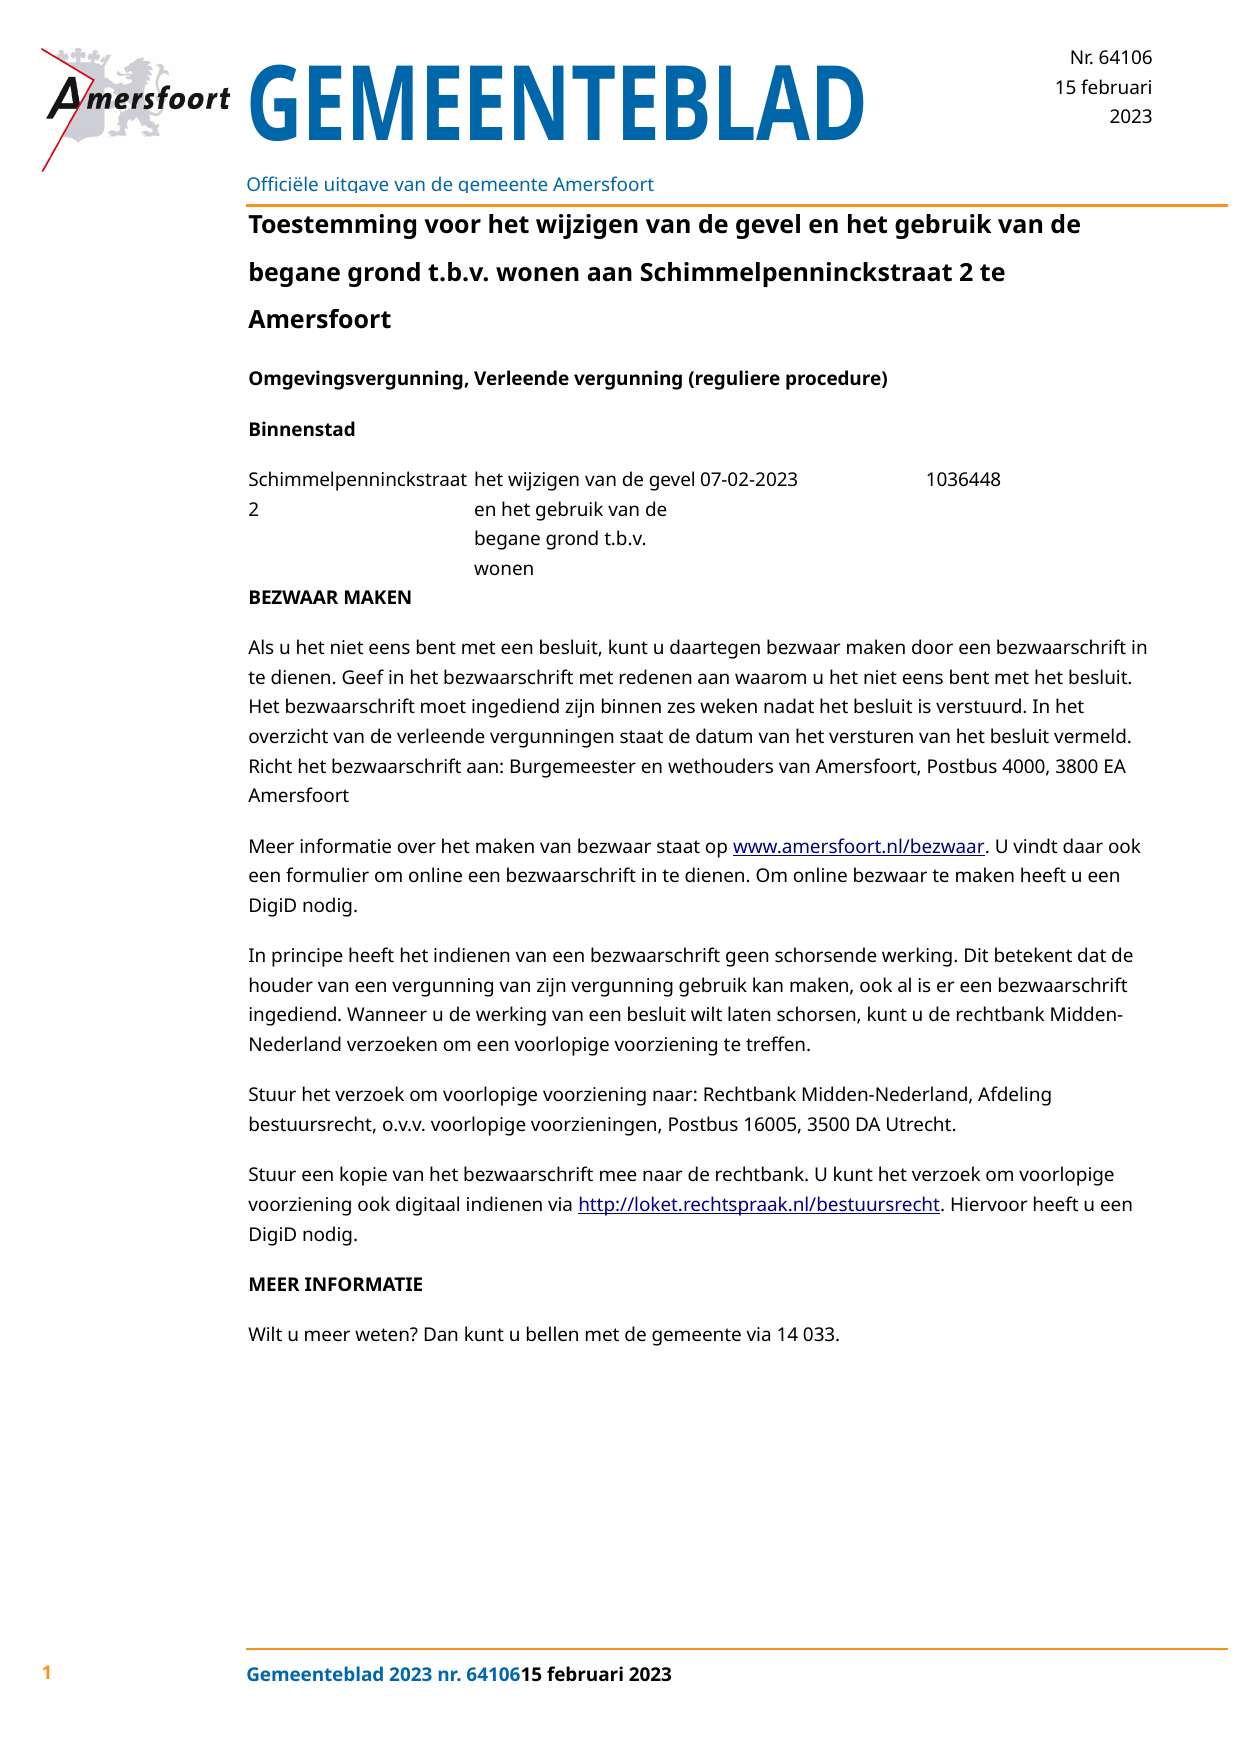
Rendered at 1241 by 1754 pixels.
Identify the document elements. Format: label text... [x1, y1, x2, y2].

text MEER INFORMATIE [248, 1271, 1152, 1297]
text In principe heeft het indienen van een bezwaarschrift geen schorsende werking. Dit betekent dat de houder van een vergunning van zijn vergunning gebruik kan maken, ook al is er een bezwaarschrift ingediend. Wanneer u de werking van een besluit wilt laten schorsen, kunt u de rechtbank Midden-Nederland verzoeken om een voorlopige voorziening te treffen. [248, 942, 1152, 1057]
text BEZWAAR MAKEN [248, 584, 1152, 610]
text Als u het niet eens bent met een besluit, kunt u daartegen bezwaar maken door een bezwaarschrift in te dienen. Geef in het bezwaarschrift met redenen aan waarom u het niet eens bent met het besluit. Het bezwaarschrift moet ingediend zijn binnen zes weken nadat het besluit is verstuurd. In het overzicht van de verleende vergunningen staat de datum van het versturen van het besluit vermeld. Richt het bezwaarschrift aan: Burgemeester en wethouders van Amersfoort, Postbus 4000, 3800 EA Amersfoort [248, 634, 1152, 808]
text Stuur een kopie van het bezwaarschrift mee naar de rechtbank. U kunt het verzoek om voorlopige voorziening ook digitaal indienen via http://loket.rechtspraak.nl/bestuursrecht. Hiervoor heeft u een DigiD nodig. [248, 1162, 1152, 1247]
picture [41, 47, 231, 172]
text Binnenstad [248, 416, 1152, 442]
table_header het wijzigen van de gevel en het gebruik van de begane grond t.b.v. wonen [474, 466, 700, 581]
text Meer informatie over het maken van bezwaar staat op www.amersfoort.nl/bezwaar. U vindt daar ook een formulier om online een bezwaarschrift in te dienen. Om online bezwaar te maken heeft u een DigiD nodig. [248, 833, 1152, 918]
text Toestemming voor het wijzigen van de gevel en het gebruik van de begane grond t.b.v. wonen aan Schimmelpenninckstraat 2 te Amersfoort [248, 207, 1152, 336]
text Wilt u meer weten? Dan kunt u bellen met de gemeente via 14 033. [248, 1322, 1152, 1347]
text Omgevingsvergunning, Verleende vergunning (reguliere procedure) [248, 366, 1152, 391]
table_header 1036448 [926, 466, 1152, 581]
table_header 07-02-2023 [700, 466, 926, 581]
table_header Schimmelpenninckstraat 2 [248, 466, 474, 581]
text Stuur het verzoek om voorlopige voorziening naar: Rechtbank Midden-Nederland, Afdeling bestuursrecht, o.v.v. voorlopige voorzieningen, Postbus 16005, 3500 DA Utrecht. [248, 1082, 1152, 1137]
